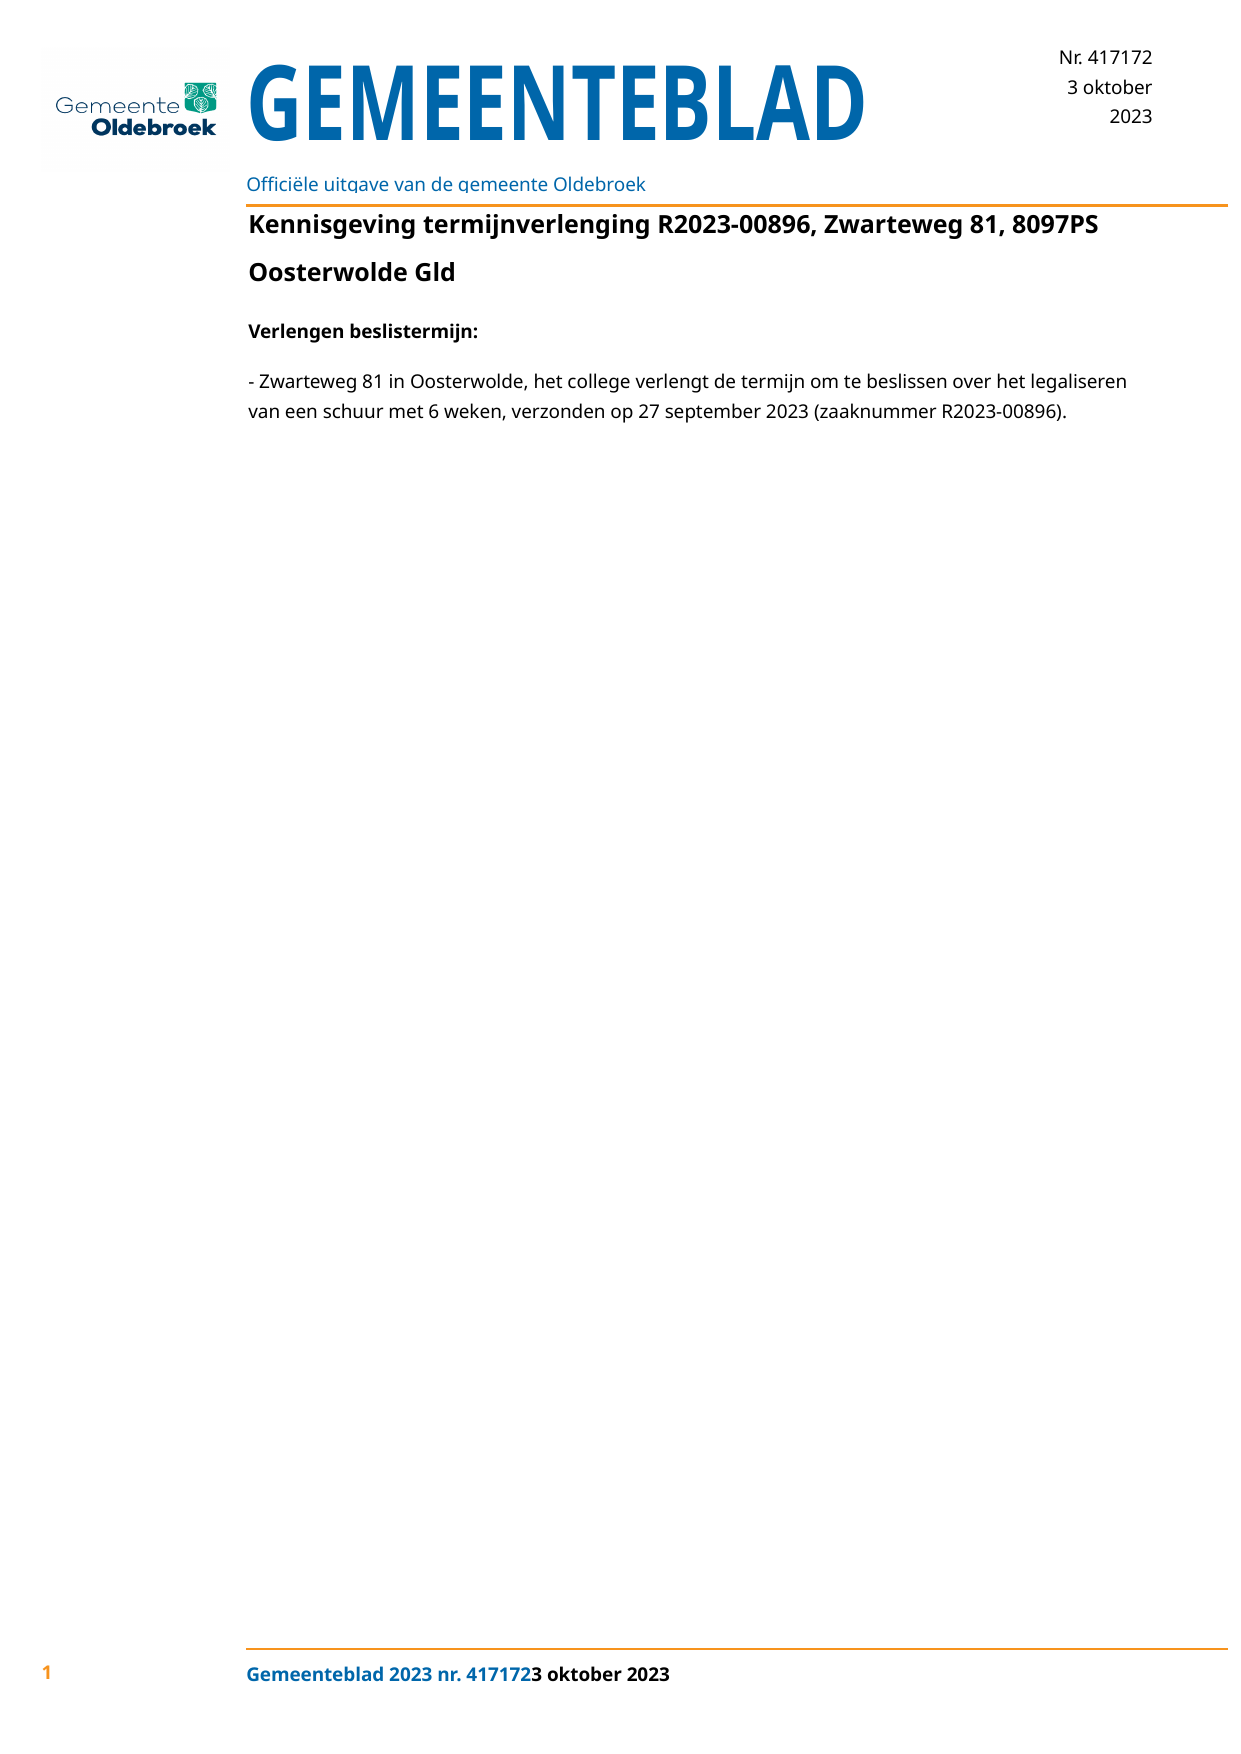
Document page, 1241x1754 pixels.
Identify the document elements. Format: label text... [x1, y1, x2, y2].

text Verlengen beslistermijn: [248, 318, 1152, 344]
text - Zwarteweg 81 in Oosterwolde, het college verlengt de termijn om te beslissen over het legaliseren van een schuur met 6 weken, verzonden op 27 september 2023 (zaaknummer R2023-00896). [248, 368, 1152, 424]
picture [41, 47, 231, 172]
text Kennisgeving termijnverlenging R2023-00896, Zwarteweg 81, 8097PS Oosterwolde Gld [248, 207, 1152, 288]
